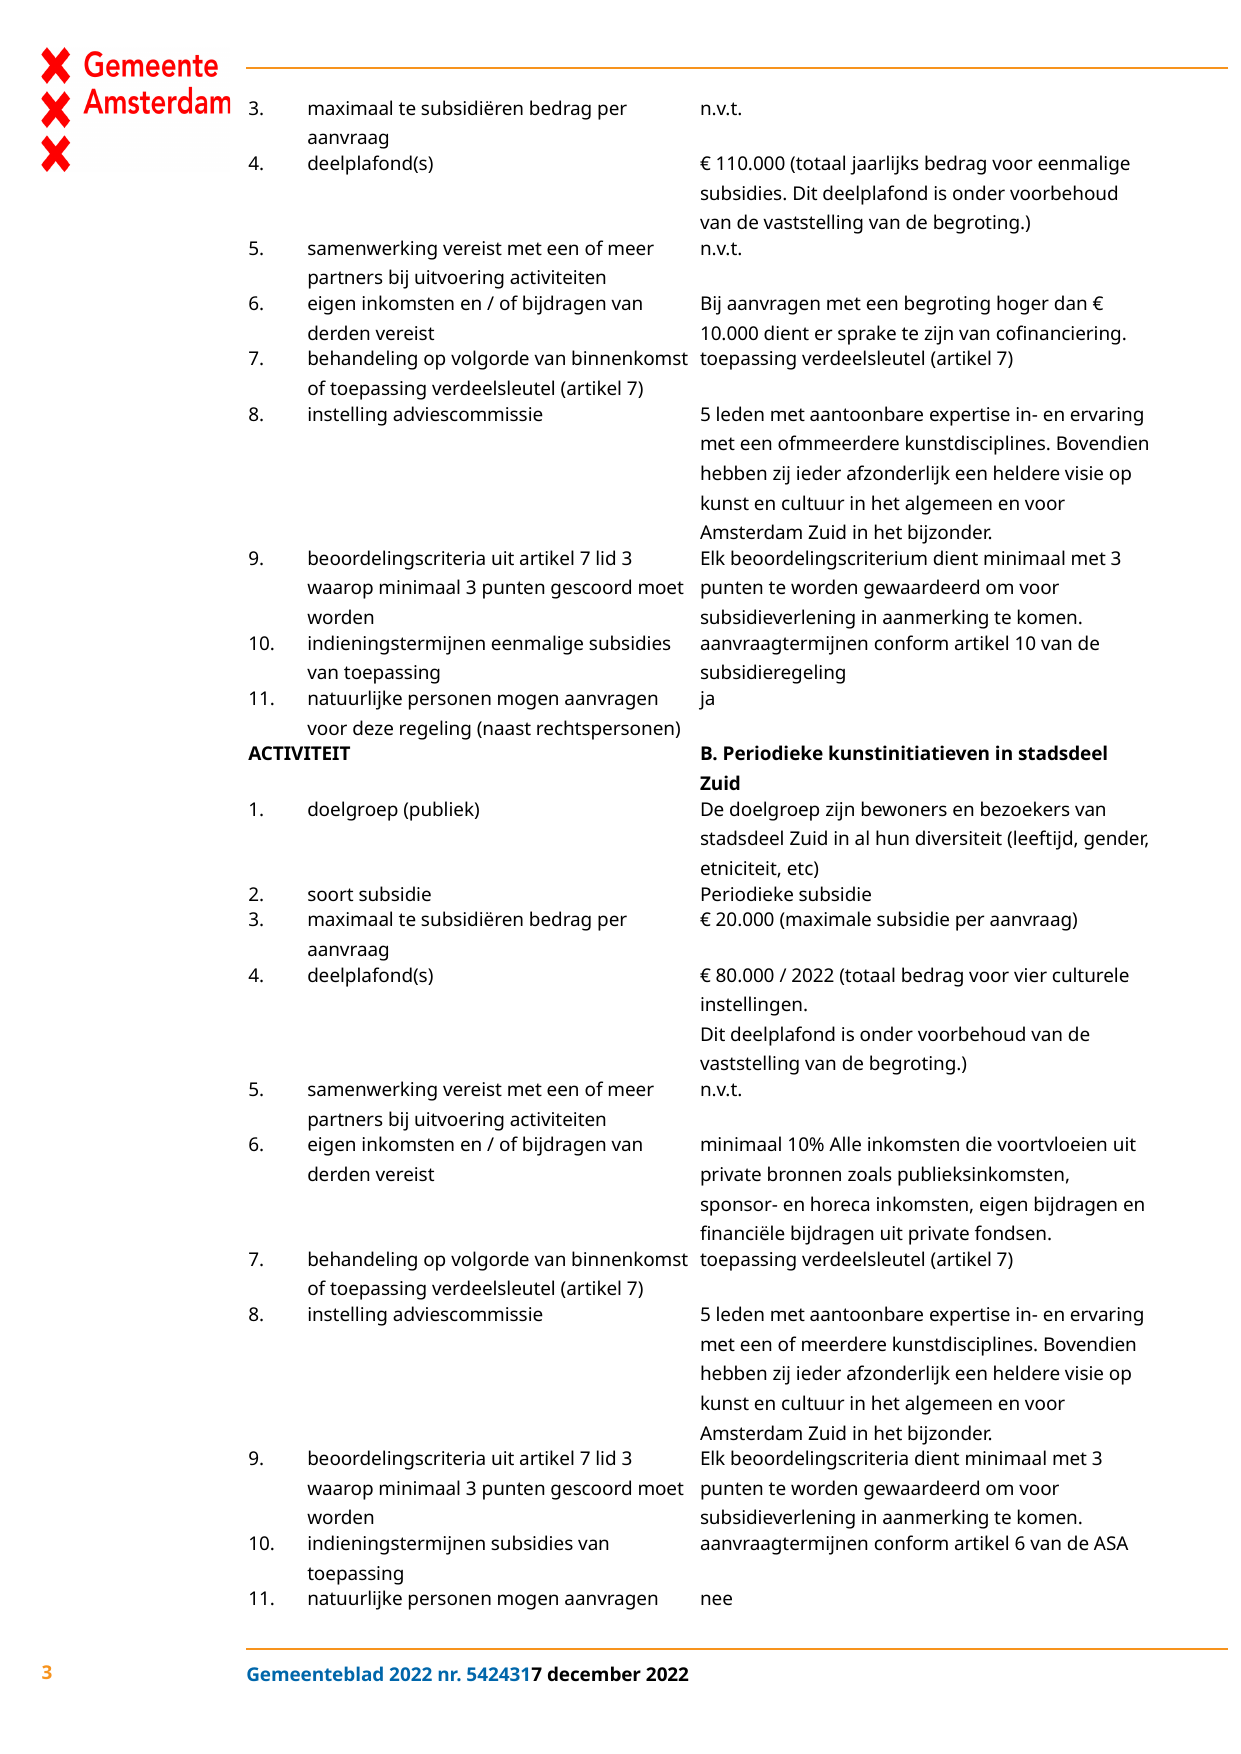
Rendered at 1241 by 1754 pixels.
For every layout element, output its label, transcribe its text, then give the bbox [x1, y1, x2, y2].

table_cell n.v.t. [700, 235, 1152, 290]
table_cell maximaal te subsidiëren bedrag per aanvraag [248, 906, 700, 962]
table_cell toepassing verdeelsleutel (artikel 7) [700, 346, 1152, 401]
table_cell Bij aanvragen met een begroting hoger dan € 10.000 dient er sprake te zijn van cofinanciering. [700, 290, 1152, 346]
table_cell De doelgroep zijn bewoners en bezoekers van stadsdeel Zuid in al hun diversiteit (leeftijd, gender, etniciteit, etc) [700, 796, 1152, 881]
table_cell eigen inkomsten en / of bijdragen van derden vereist [248, 290, 700, 346]
table_cell 5 leden met aantoonbare expertise in- en ervaring met een ofmmeerdere kunstdisciplines. Bovendien hebben zij ieder afzonderlijk een heldere visie op kunst en cultuur in het algemeen en voor Amsterdam Zuid in het bijzonder. [700, 401, 1152, 545]
table_cell ja [700, 685, 1152, 741]
table_cell samenwerking vereist met een of meer partners bij uitvoering activiteiten [248, 1076, 700, 1132]
table_cell B. Periodieke kunstinitiatieven in stadsdeel Zuid [700, 741, 1152, 796]
table_cell n.v.t. [700, 95, 1152, 150]
table_cell € 110.000 (totaal jaarlijks bedrag voor eenmalige subsidies. Dit deelplafond is onder voorbehoud van de vaststelling van de begroting.) [700, 150, 1152, 235]
table_cell ACTIVITEIT [248, 741, 700, 796]
table_cell beoordelingscriteria uit artikel 7 lid 3 waarop minimaal 3 punten gescoord moet worden [248, 1445, 700, 1530]
table_cell behandeling op volgorde van binnenkomst of toepassing verdeelsleutel (artikel 7) [248, 346, 700, 401]
table_cell instelling adviescommissie [248, 1301, 700, 1445]
picture [41, 47, 231, 172]
table_cell eigen inkomsten en / of bijdragen van derden vereist [248, 1132, 700, 1246]
table_cell indieningstermijnen eenmalige subsidies van toepassing [248, 630, 700, 685]
table_cell toepassing verdeelsleutel (artikel 7) [700, 1246, 1152, 1301]
table_cell Periodieke subsidie [700, 881, 1152, 906]
table_cell soort subsidie [248, 881, 700, 906]
table_cell doelgroep (publiek) [248, 796, 700, 881]
table_cell natuurlijke personen mogen aanvragen [248, 1586, 700, 1611]
table_cell indieningstermijnen subsidies van toepassing [248, 1530, 700, 1586]
table_cell 5 leden met aantoonbare expertise in- en ervaring met een of meerdere kunstdisciplines. Bovendien hebben zij ieder afzonderlijk een heldere visie op kunst en cultuur in het algemeen en voor Amsterdam Zuid in het bijzonder. [700, 1301, 1152, 1445]
table_cell deelplafond(s) [248, 150, 700, 235]
table_cell aanvraagtermijnen conform artikel 10 van de subsidieregeling [700, 630, 1152, 685]
table_cell € 20.000 (maximale subsidie per aanvraag) [700, 906, 1152, 962]
table_cell Elk beoordelingscriteria dient minimaal met 3 punten te worden gewaardeerd om voor subsidieverlening in aanmerking te komen. [700, 1445, 1152, 1530]
table_cell beoordelingscriteria uit artikel 7 lid 3 waarop minimaal 3 punten gescoord moet worden [248, 545, 700, 630]
table_cell deelplafond(s) [248, 962, 700, 1076]
table_cell nee [700, 1586, 1152, 1611]
table_cell maximaal te subsidiëren bedrag per aanvraag [248, 95, 700, 150]
table_cell aanvraagtermijnen conform artikel 6 van de ASA [700, 1530, 1152, 1586]
table_cell € 80.000 / 2022 (totaal bedrag voor vier culturele instellingen. Dit deelplafond is onder voorbehoud van de vaststelling van de begroting.) [700, 962, 1152, 1076]
table_cell Elk beoordelingscriterium dient minimaal met 3 punten te worden gewaardeerd om voor subsidieverlening in aanmerking te komen. [700, 545, 1152, 630]
table_cell instelling adviescommissie [248, 401, 700, 545]
table_cell minimaal 10% Alle inkomsten die voortvloeien uit private bronnen zoals publieksinkomsten, sponsor- en horeca inkomsten, eigen bijdragen en financiële bijdragen uit private fondsen. [700, 1132, 1152, 1246]
table_cell natuurlijke personen mogen aanvragen voor deze regeling (naast rechtspersonen) [248, 685, 700, 741]
table_cell samenwerking vereist met een of meer partners bij uitvoering activiteiten [248, 235, 700, 290]
table_cell behandeling op volgorde van binnenkomst of toepassing verdeelsleutel (artikel 7) [248, 1246, 700, 1301]
table_cell n.v.t. [700, 1076, 1152, 1132]
